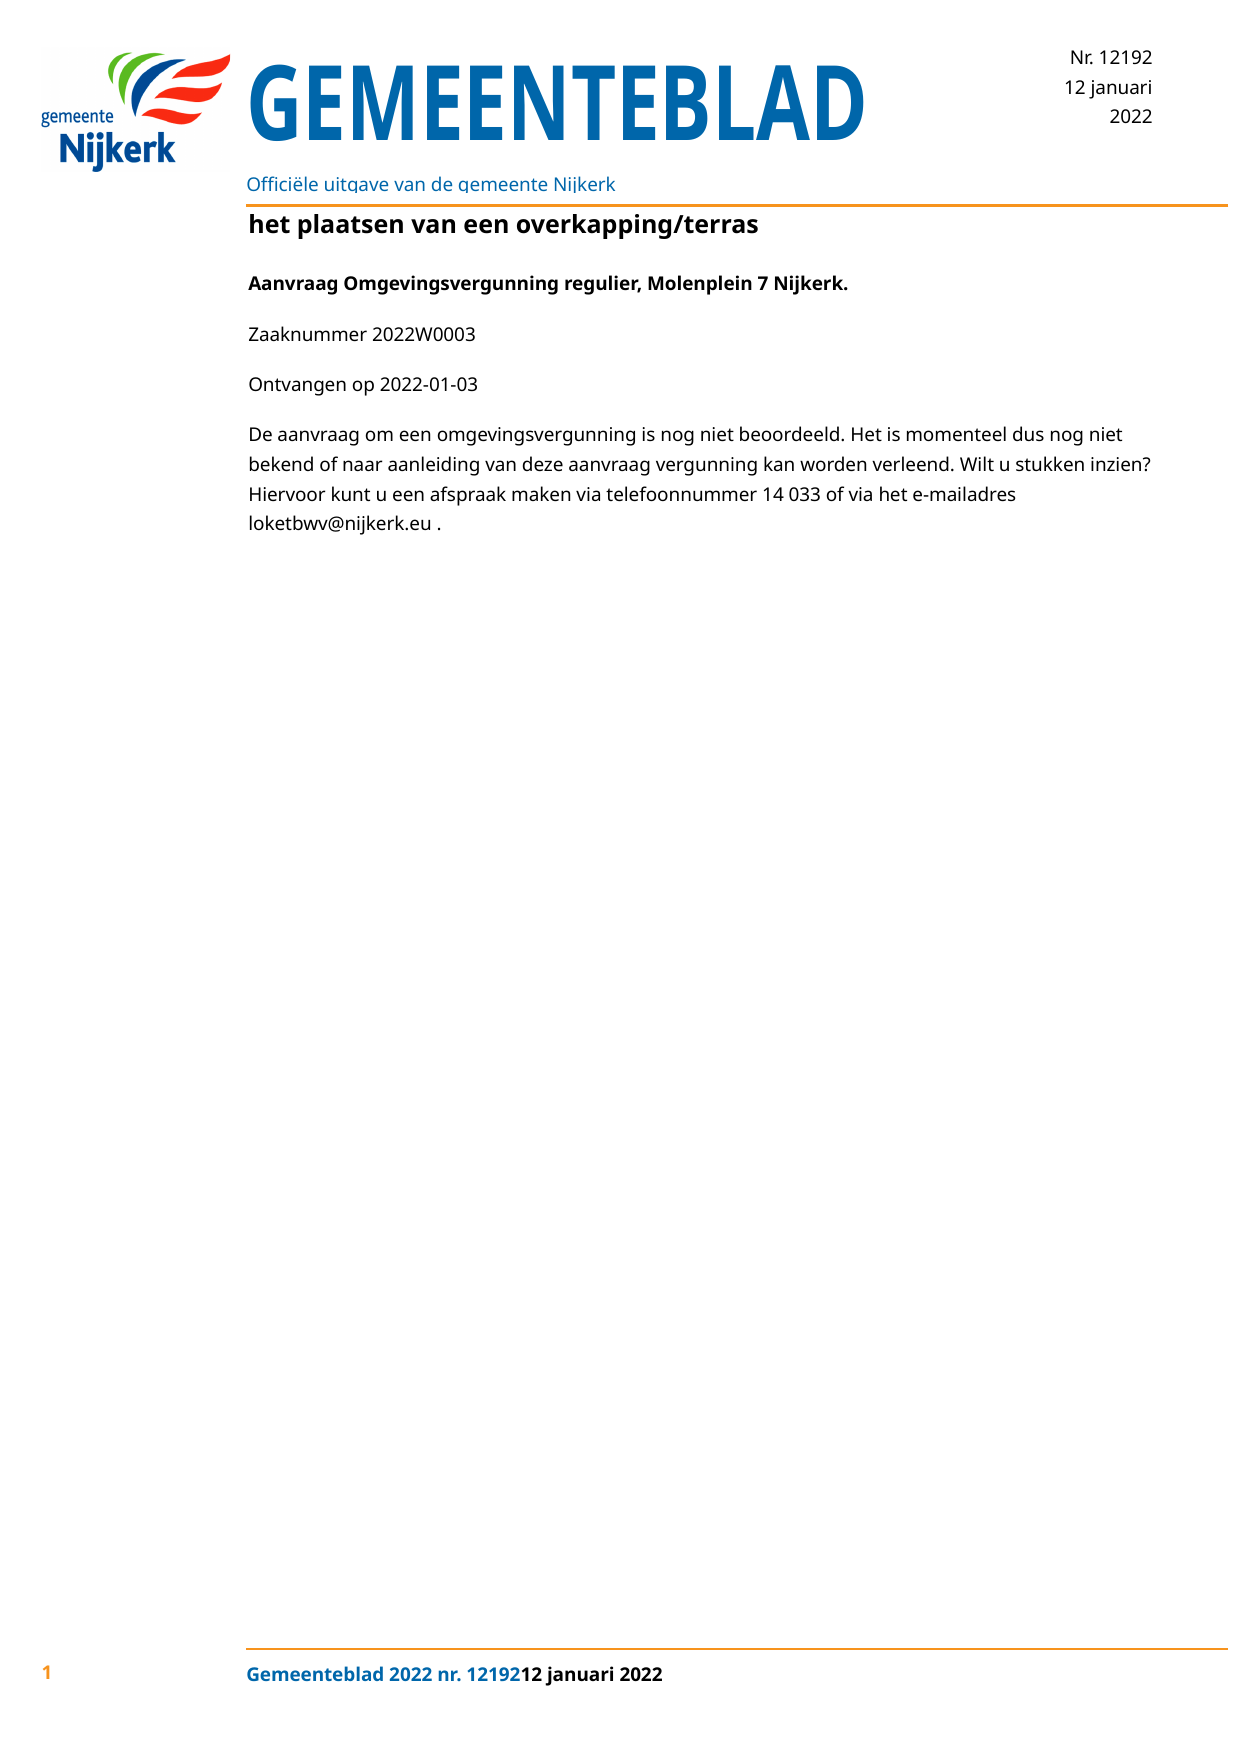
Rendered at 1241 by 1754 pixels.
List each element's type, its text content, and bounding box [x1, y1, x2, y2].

text De aanvraag om een omgevingsvergunning is nog niet beoordeeld. Het is momenteel dus nog niet bekend of naar aanleiding van deze aanvraag vergunning kan worden verleend. Wilt u stukken inzien? Hiervoor kunt u een afspraak maken via telefoonnummer 14 033 of via het e-mailadres loketbwv@nijkerk.eu . [248, 422, 1152, 536]
text Aanvraag Omgevingsvergunning regulier, Molenplein 7 Nijkerk. [248, 270, 1152, 296]
text Zaaknummer 2022W0003 [248, 321, 1152, 346]
picture [41, 47, 231, 172]
text Ontvangen op 2022-01-03 [248, 371, 1152, 397]
text het plaatsen van een overkapping/terras [248, 207, 1152, 241]
